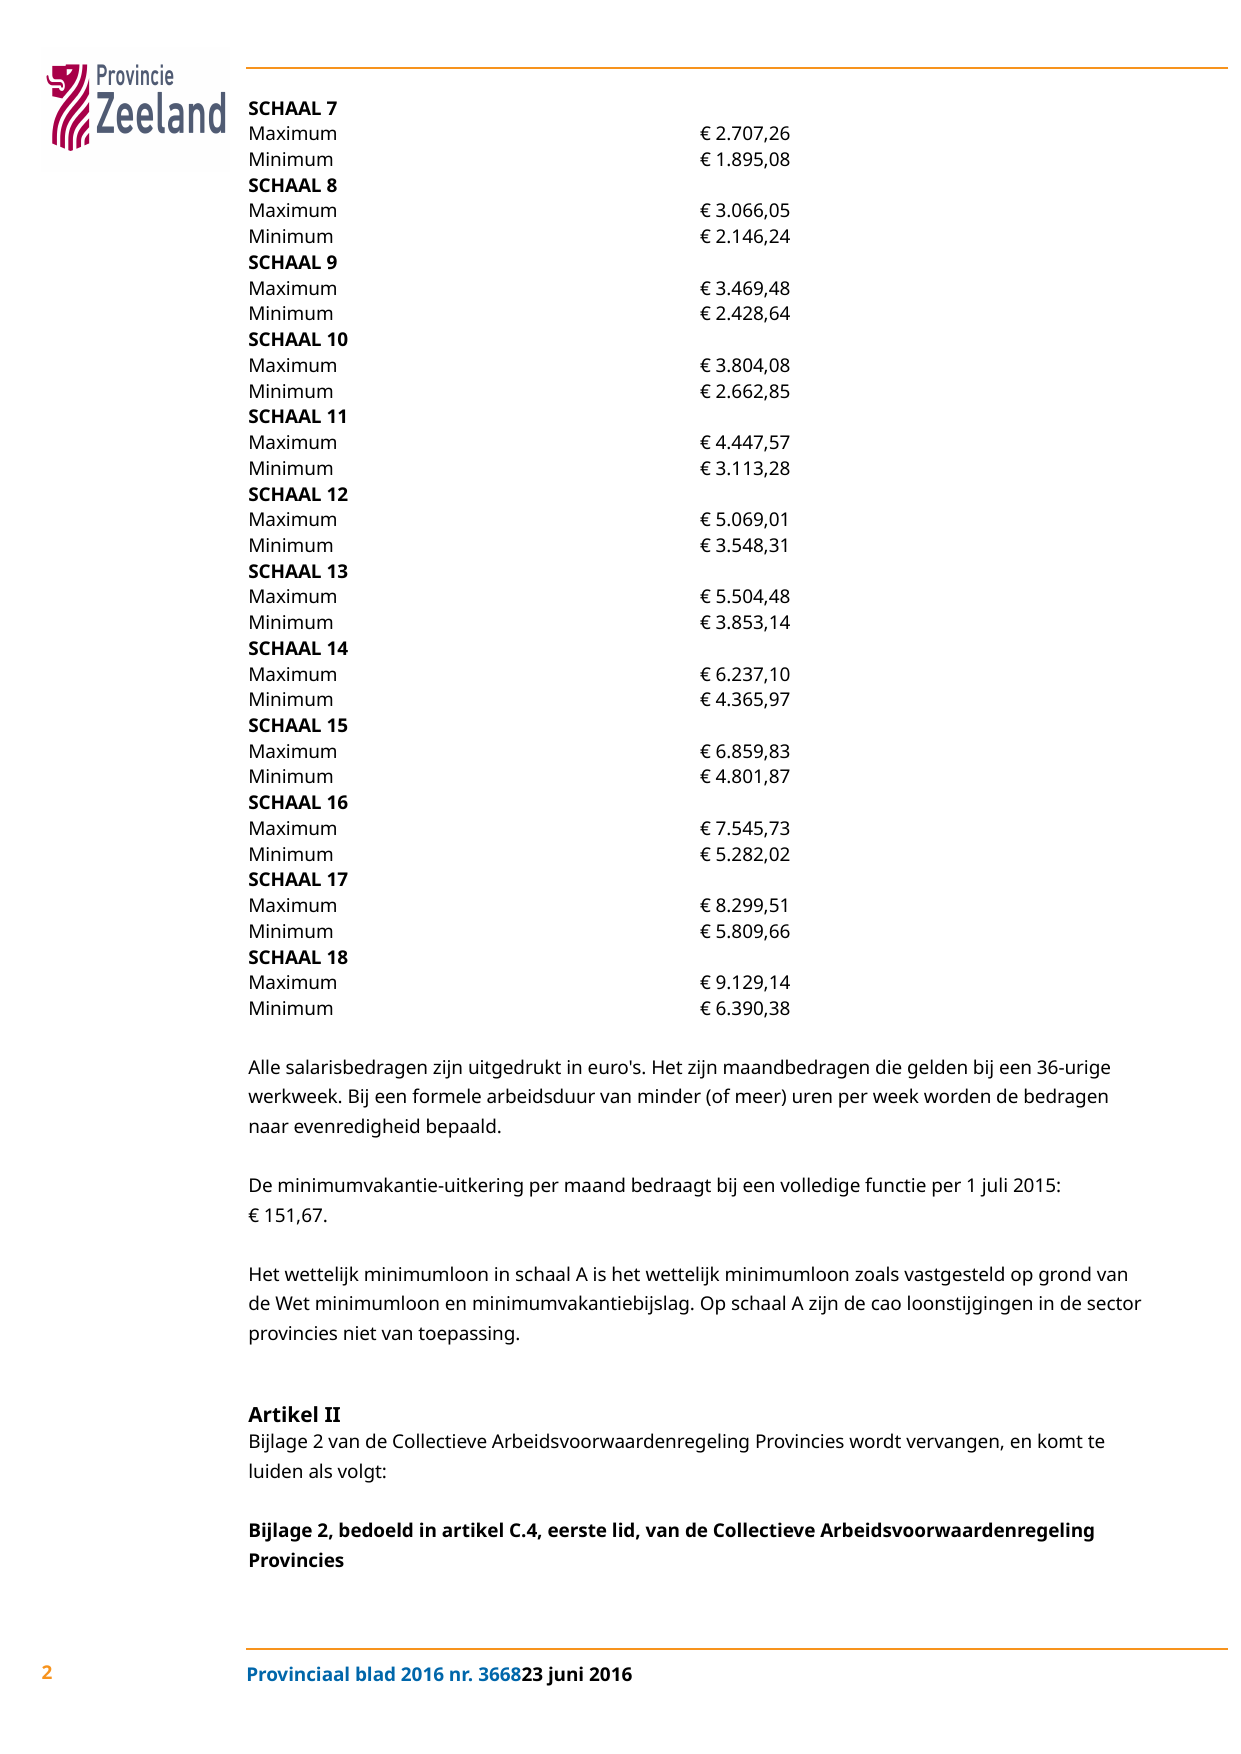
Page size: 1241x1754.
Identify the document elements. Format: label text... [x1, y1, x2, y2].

table_cell Minimum [248, 764, 700, 789]
table_cell € 9.129,14 [700, 970, 1152, 995]
table_cell [700, 635, 1152, 661]
table_cell € 1.895,08 [700, 146, 1152, 172]
text Alle salarisbedragen zijn uitgedrukt in euro's. Het zijn maandbedragen die gelden bij een 36-urige werkweek. Bij een formele arbeidsduur van minder (of meer) uren per week worden de bedragen naar evenredigheid bepaald. [248, 1054, 1152, 1139]
table_cell € 2.707,26 [700, 121, 1152, 146]
table_cell Maximum [248, 738, 700, 764]
text Bijlage 2, bedoeld in artikel C.4, eerste lid, van de Collectieve Arbeidsvoorwaardenregeling Provincies [248, 1517, 1152, 1573]
text Artikel II [248, 1400, 1152, 1428]
table_cell SCHAAL 17 [248, 867, 700, 892]
table_cell € 8.299,51 [700, 893, 1152, 918]
table_cell Minimum [248, 918, 700, 944]
table_cell € 3.469,48 [700, 275, 1152, 301]
table_cell € 6.859,83 [700, 738, 1152, 764]
table_cell € 7.545,73 [700, 815, 1152, 841]
table_cell SCHAAL 12 [248, 481, 700, 506]
table_cell Minimum [248, 841, 700, 867]
table_cell Minimum [248, 378, 700, 403]
table_cell Minimum [248, 224, 700, 249]
table_cell SCHAAL 15 [248, 712, 700, 738]
table_cell Maximum [248, 970, 700, 995]
table_cell [700, 326, 1152, 352]
table_cell SCHAAL 18 [248, 944, 700, 969]
table_cell Maximum [248, 429, 700, 455]
table_cell Maximum [248, 352, 700, 378]
text De minimumvakantie-uitkering per maand bedraagt bij een volledige functie per 1 juli 2015: [248, 1172, 1152, 1198]
table_cell Maximum [248, 275, 700, 301]
table_cell € 6.390,38 [700, 995, 1152, 1021]
table_cell € 5.069,01 [700, 506, 1152, 532]
table_cell € 4.365,97 [700, 687, 1152, 712]
table_cell Minimum [248, 455, 700, 481]
table_cell [700, 712, 1152, 738]
table_cell [700, 404, 1152, 429]
table_cell SCHAAL 8 [248, 172, 700, 198]
table_cell € 3.066,05 [700, 198, 1152, 223]
table_cell € 2.146,24 [700, 224, 1152, 249]
table_cell € 2.428,64 [700, 301, 1152, 326]
table_cell SCHAAL 16 [248, 790, 700, 815]
table_cell € 3.804,08 [700, 352, 1152, 378]
text Het wettelijk minimumloon in schaal A is het wettelijk minimumloon zoals vastgesteld op grond van de Wet minimumloon en minimumvakantiebijslag. Op schaal A zijn de cao loonstijgingen in de sector provincies niet van toepassing. [248, 1261, 1152, 1346]
table_cell Minimum [248, 532, 700, 558]
table_cell [700, 172, 1152, 198]
text Bijlage 2 van de Collectieve Arbeidsvoorwaardenregeling Provincies wordt vervangen, en komt te luiden als volgt: [248, 1428, 1152, 1484]
table_cell Maximum [248, 121, 700, 146]
table_cell Maximum [248, 506, 700, 532]
table_cell [700, 867, 1152, 892]
table_cell [700, 249, 1152, 275]
table_cell [700, 790, 1152, 815]
table_cell Maximum [248, 815, 700, 841]
table_cell € 5.809,66 [700, 918, 1152, 944]
table_cell SCHAAL 14 [248, 635, 700, 661]
table_cell [700, 95, 1152, 121]
table_cell Maximum [248, 198, 700, 223]
table_cell € 4.447,57 [700, 429, 1152, 455]
table_cell [700, 944, 1152, 969]
table_cell € 3.113,28 [700, 455, 1152, 481]
table_cell € 6.237,10 [700, 661, 1152, 687]
table_cell Minimum [248, 301, 700, 326]
table_cell [700, 481, 1152, 506]
table_cell SCHAAL 13 [248, 558, 700, 584]
table_cell € 3.853,14 [700, 609, 1152, 635]
table_cell € 5.504,48 [700, 584, 1152, 609]
table_cell Maximum [248, 893, 700, 918]
table_cell SCHAAL 10 [248, 326, 700, 352]
table_cell SCHAAL 7 [248, 95, 700, 121]
table_cell € 2.662,85 [700, 378, 1152, 403]
table_cell Minimum [248, 687, 700, 712]
table_cell Minimum [248, 995, 700, 1021]
table_cell Minimum [248, 609, 700, 635]
text € 151,67. [248, 1202, 1152, 1227]
picture [41, 47, 231, 172]
table_cell Maximum [248, 584, 700, 609]
table_cell € 3.548,31 [700, 532, 1152, 558]
table_cell Minimum [248, 146, 700, 172]
table_cell [700, 558, 1152, 584]
table_cell € 4.801,87 [700, 764, 1152, 789]
table_cell SCHAAL 11 [248, 404, 700, 429]
table_cell € 5.282,02 [700, 841, 1152, 867]
table_cell Maximum [248, 661, 700, 687]
table_cell SCHAAL 9 [248, 249, 700, 275]
